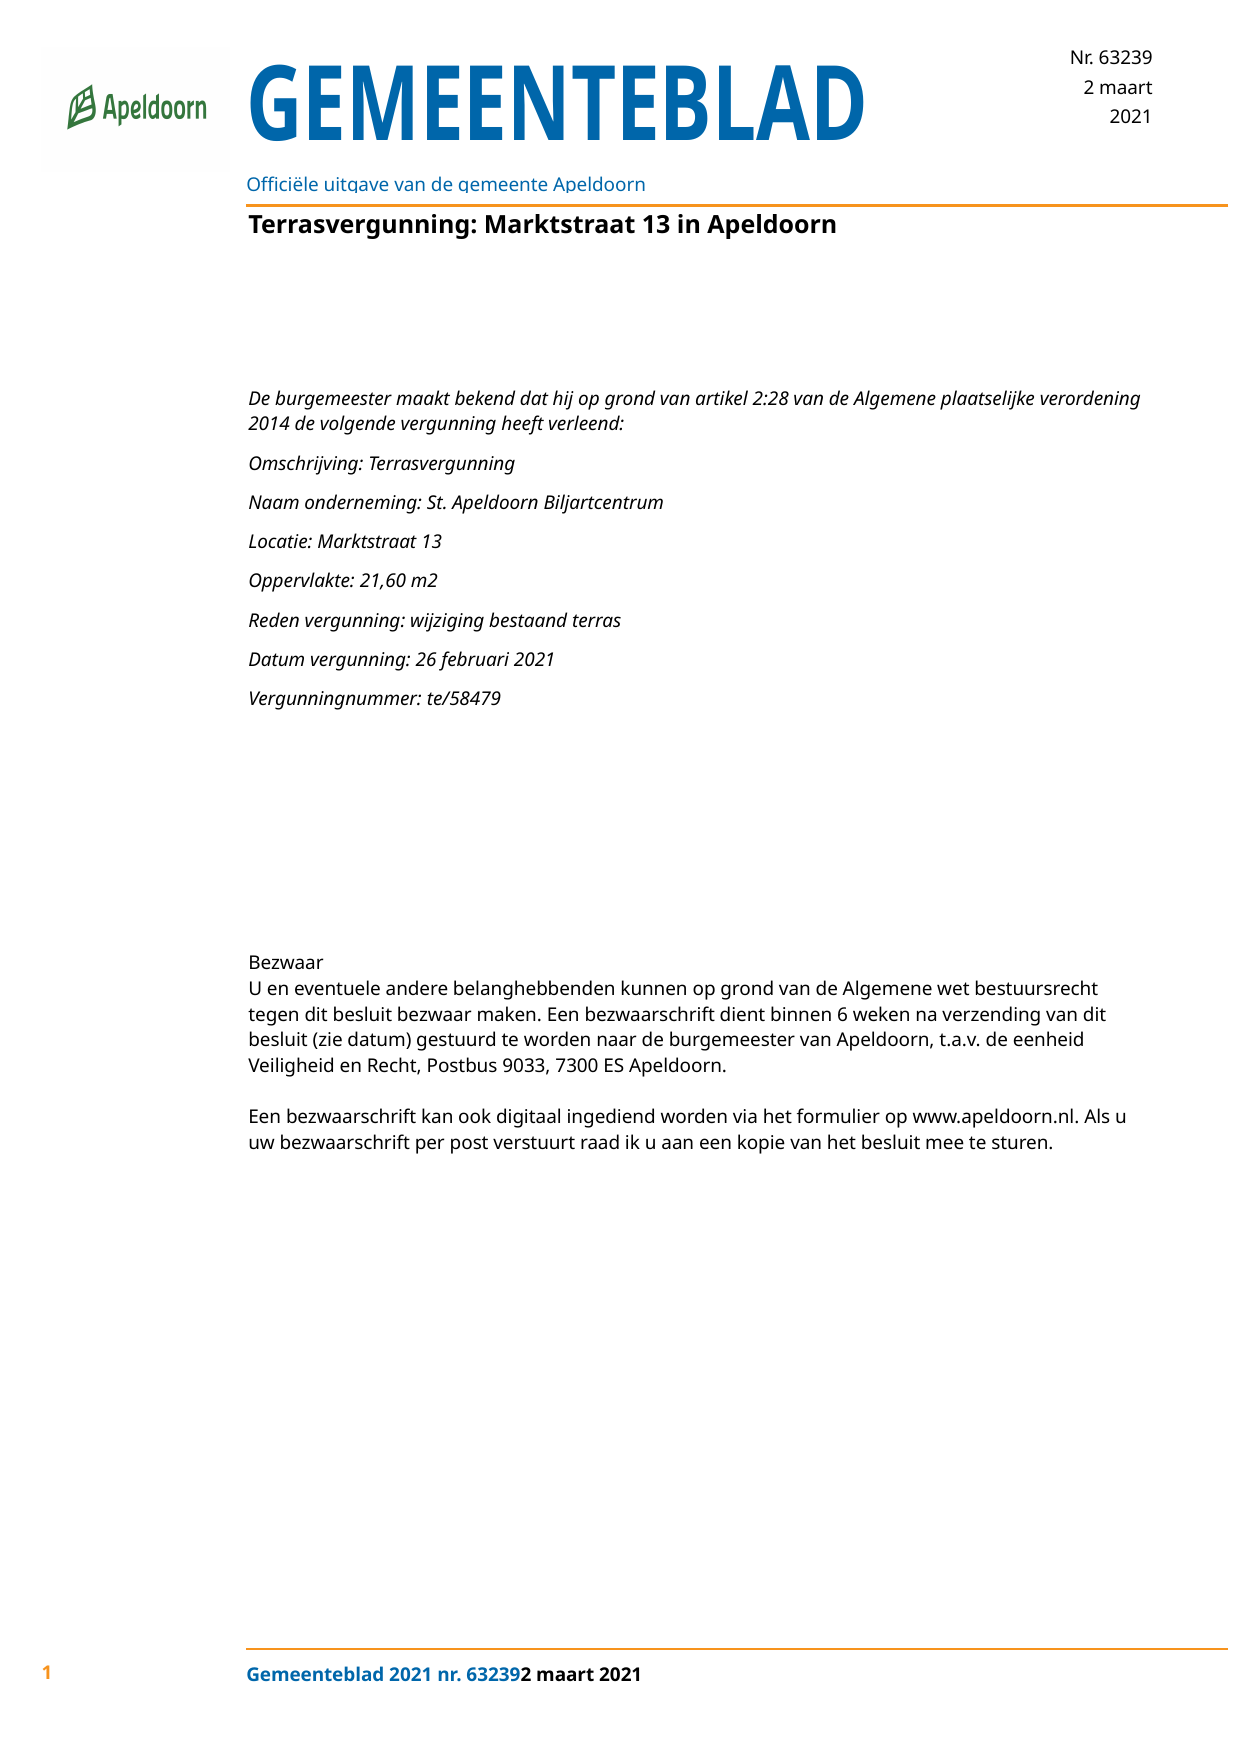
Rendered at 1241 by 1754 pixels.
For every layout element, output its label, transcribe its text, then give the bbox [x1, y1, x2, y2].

text Locatie: Marktstraat 13 [248, 528, 1152, 554]
text Terrasvergunning: Marktstraat 13 in Apeldoorn [248, 207, 1152, 241]
text Vergunningnummer: te/58479 [248, 685, 1152, 711]
text Bezwaar [248, 949, 1152, 975]
text Omschrijving: Terrasvergunning [248, 450, 1152, 475]
text Een bezwaarschrift kan ook digitaal ingediend worden via het formulier op www.apeldoorn.nl. Als u uw bezwaarschrift per post verstuurt raad ik u aan een kopie van het besluit mee te sturen. [248, 1104, 1152, 1155]
text Datum vergunning: 26 februari 2021 [248, 646, 1152, 672]
text De burgemeester maakt bekend dat hij op grond van artikel 2:28 van de Algemene plaatselijke verordening 2014 de volgende vergunning heeft verleend: [248, 385, 1152, 436]
text U en eventuele andere belanghebbenden kunnen op grond van de Algemene wet bestuursrecht tegen dit besluit bezwaar maken. Een bezwaarschrift dient binnen 6 weken na verzending van dit besluit (zie datum) gestuurd te worden naar de burgemeester van Apeldoorn, t.a.v. de eenheid Veiligheid en Recht, Postbus 9033, 7300 ES Apeldoorn. [248, 975, 1152, 1078]
picture [41, 47, 231, 172]
text Oppervlakte: 21,60 m2 [248, 567, 1152, 593]
text Reden vergunning: wijziging bestaand terras [248, 607, 1152, 632]
text Naam onderneming: St. Apeldoorn Biljartcentrum [248, 489, 1152, 515]
